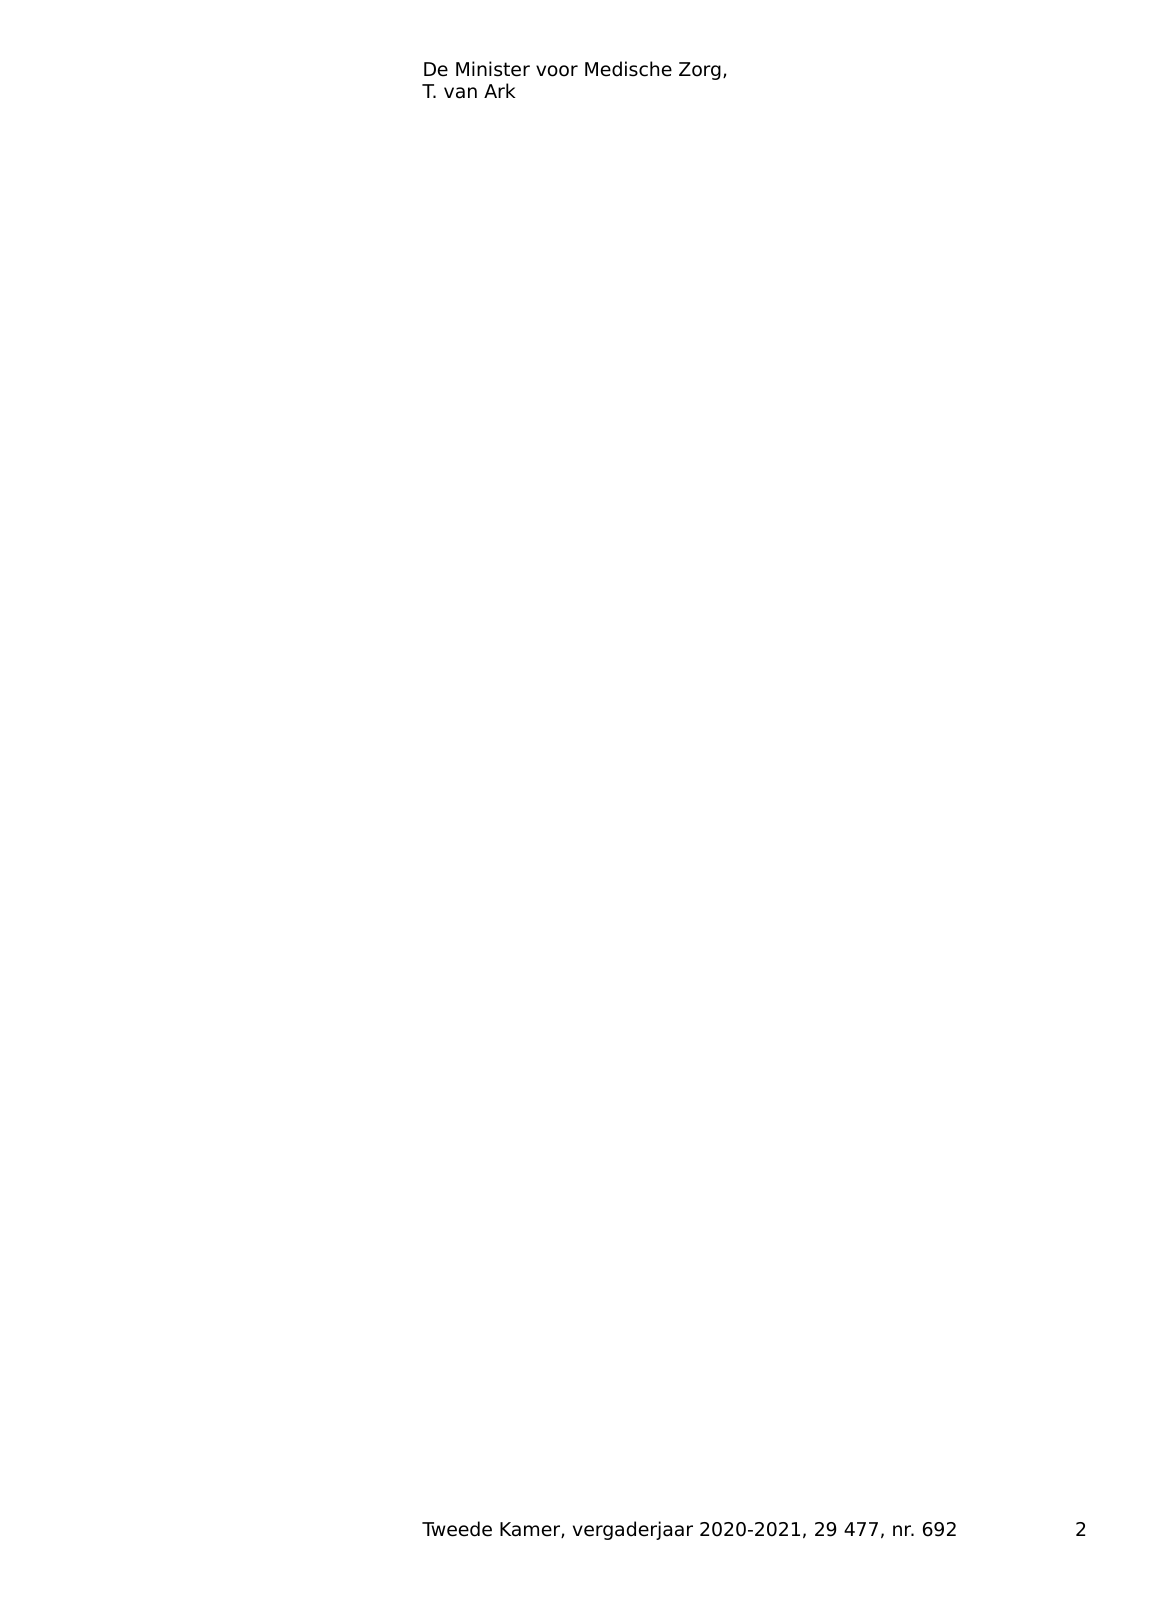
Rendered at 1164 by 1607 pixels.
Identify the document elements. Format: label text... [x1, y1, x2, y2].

text De Minister voor Medische Zorg, T. van Ark [422, 59, 1087, 103]
